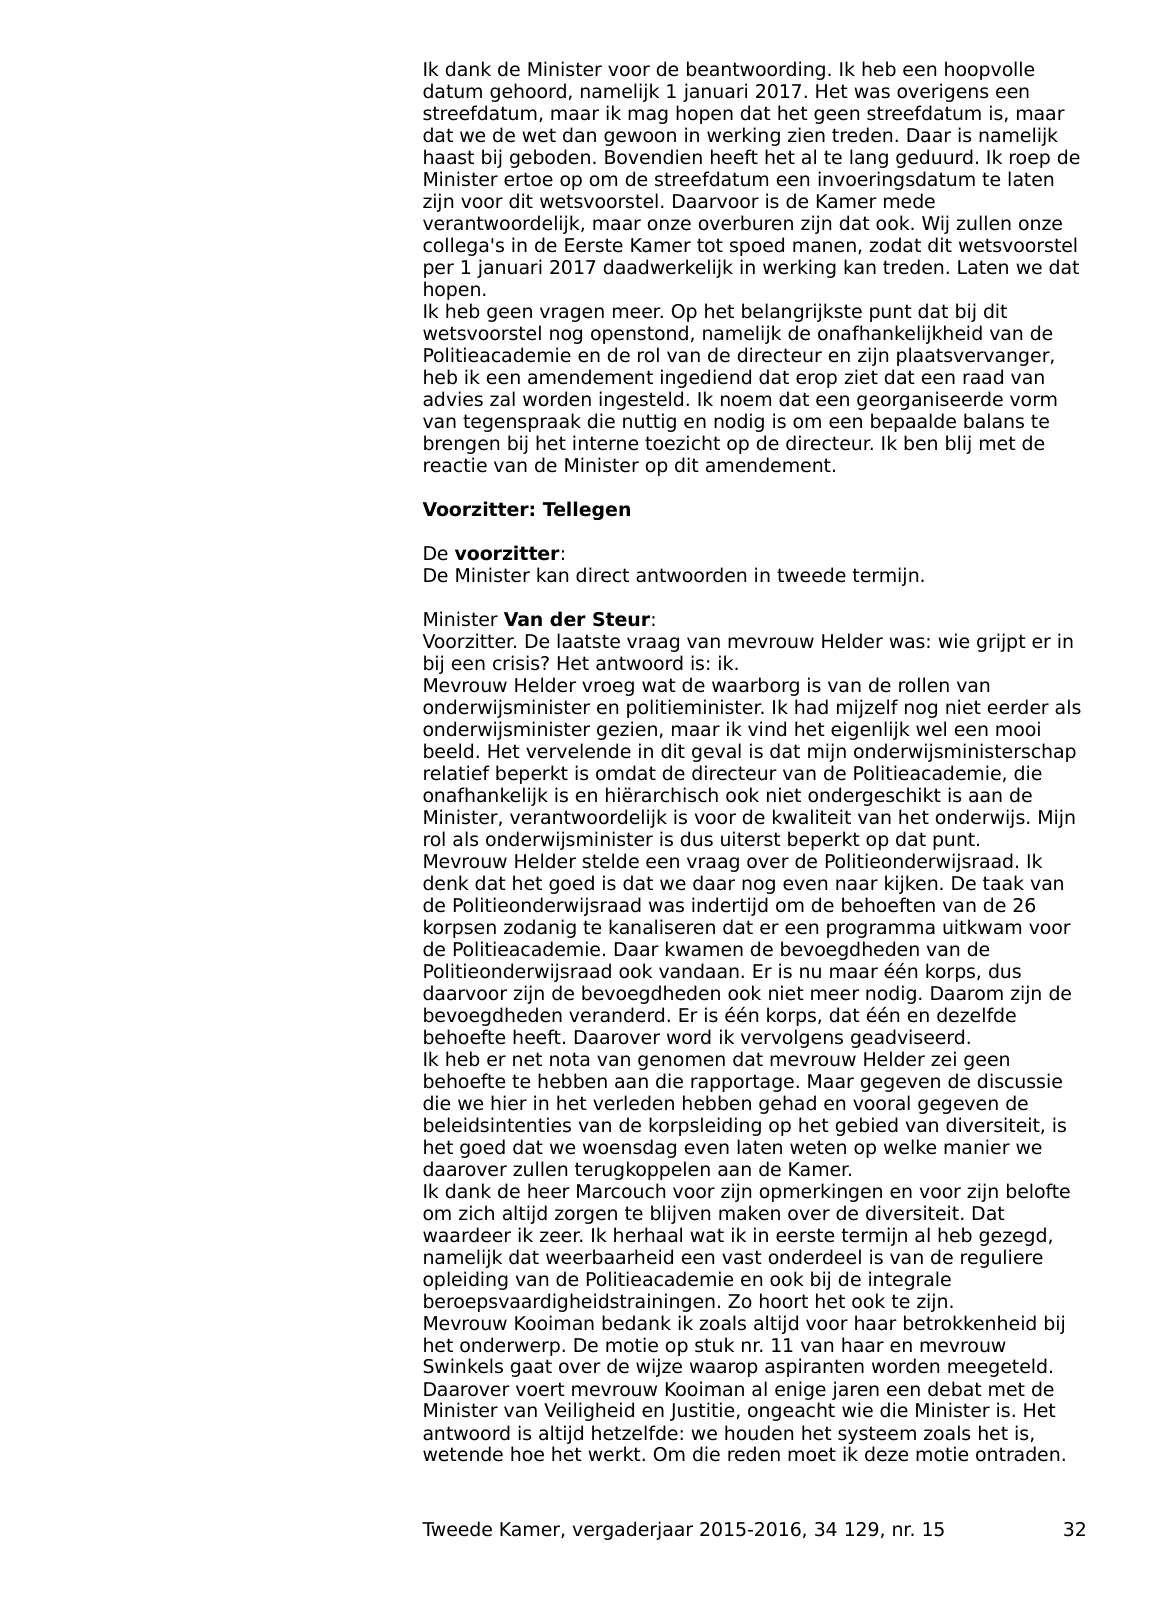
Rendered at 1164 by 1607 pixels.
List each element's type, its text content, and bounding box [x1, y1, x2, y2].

text Ik dank de Minister voor de beantwoording. Ik heb een hoopvolle datum gehoord, namelijk 1 januari 2017. Het was overigens een streefdatum, maar ik mag hopen dat het geen streefdatum is, maar dat we de wet dan gewoon in werking zien treden. Daar is namelijk haast bij geboden. Bovendien heeft het al te lang geduurd. Ik roep de Minister ertoe op om de streefdatum een invoeringsdatum te laten zijn voor dit wetsvoorstel. Daarvoor is de Kamer mede verantwoordelijk, maar onze overburen zijn dat ook. Wij zullen onze collega's in de Eerste Kamer tot spoed manen, zodat dit wetsvoorstel per 1 januari 2017 daadwerkelijk in werking kan treden. Laten we dat hopen. [422, 59, 1087, 301]
text Ik dank de heer Marcouch voor zijn opmerkingen en voor zijn belofte om zich altijd zorgen te blijven maken over de diversiteit. Dat waardeer ik zeer. Ik herhaal wat ik in eerste termijn al heb gezegd, namelijk dat weerbaarheid een vast onderdeel is van de reguliere opleiding van de Politieacademie en ook bij de integrale beroepsvaardigheidstrainingen. Zo hoort het ook te zijn. [422, 1181, 1087, 1312]
subtitle Voorzitter: Tellegen [422, 499, 1087, 521]
text De voorzitter: [422, 543, 1087, 565]
text Mevrouw Helder vroeg wat de waarborg is van de rollen van onderwijsminister en politieminister. Ik had mijzelf nog niet eerder als onderwijsminister gezien, maar ik vind het eigenlijk wel een mooi beeld. Het vervelende in dit geval is dat mijn onderwijsministerschap relatief beperkt is omdat de directeur van de Politieacademie, die onafhankelijk is en hiërarchisch ook niet ondergeschikt is aan de Minister, verantwoordelijk is voor de kwaliteit van het onderwijs. Mijn rol als onderwijsminister is dus uiterst beperkt op dat punt. [422, 675, 1087, 851]
text Mevrouw Helder stelde een vraag over de Politieonderwijsraad. Ik denk dat het goed is dat we daar nog even naar kijken. De taak van de Politieonderwijsraad was indertijd om de behoeften van de 26 korpsen zodanig te kanaliseren dat er een programma uitkwam voor de Politieacademie. Daar kwamen de bevoegdheden van de Politieonderwijsraad ook vandaan. Er is nu maar één korps, dus daarvoor zijn de bevoegdheden ook niet meer nodig. Daarom zijn de bevoegdheden veranderd. Er is één korps, dat één en dezelfde behoefte heeft. Daarover word ik vervolgens geadviseerd. [422, 851, 1087, 1049]
text Voorzitter. De laatste vraag van mevrouw Helder was: wie grijpt er in bij een crisis? Het antwoord is: ik. [422, 631, 1087, 675]
text Minister Van der Steur: [422, 609, 1087, 631]
text Ik heb geen vragen meer. Op het belangrijkste punt dat bij dit wetsvoorstel nog openstond, namelijk de onafhankelijkheid van de Politieacademie en de rol van de directeur en zijn plaatsvervanger, heb ik een amendement ingediend dat erop ziet dat een raad van advies zal worden ingesteld. Ik noem dat een georganiseerde vorm van tegenspraak die nuttig en nodig is om een bepaalde balans te brengen bij het interne toezicht op de directeur. Ik ben blij met de reactie van de Minister op dit amendement. [422, 301, 1087, 477]
text Ik heb er net nota van genomen dat mevrouw Helder zei geen behoefte te hebben aan die rapportage. Maar gegeven de discussie die we hier in het verleden hebben gehad en vooral gegeven de beleidsintenties van de korpsleiding op het gebied van diversiteit, is het goed dat we woensdag even laten weten op welke manier we daarover zullen terugkoppelen aan de Kamer. [422, 1049, 1087, 1181]
text De Minister kan direct antwoorden in tweede termijn. [422, 565, 1087, 587]
text Mevrouw Kooiman bedank ik zoals altijd voor haar betrokkenheid bij het onderwerp. De motie op stuk nr. 11 van haar en mevrouw Swinkels gaat over de wijze waarop aspiranten worden meegeteld. Daarover voert mevrouw Kooiman al enige jaren een debat met de Minister van Veiligheid en Justitie, ongeacht wie die Minister is. Het antwoord is altijd hetzelfde: we houden het systeem zoals het is, wetende hoe het werkt. Om die reden moet ik deze motie ontraden. [422, 1312, 1087, 1466]
